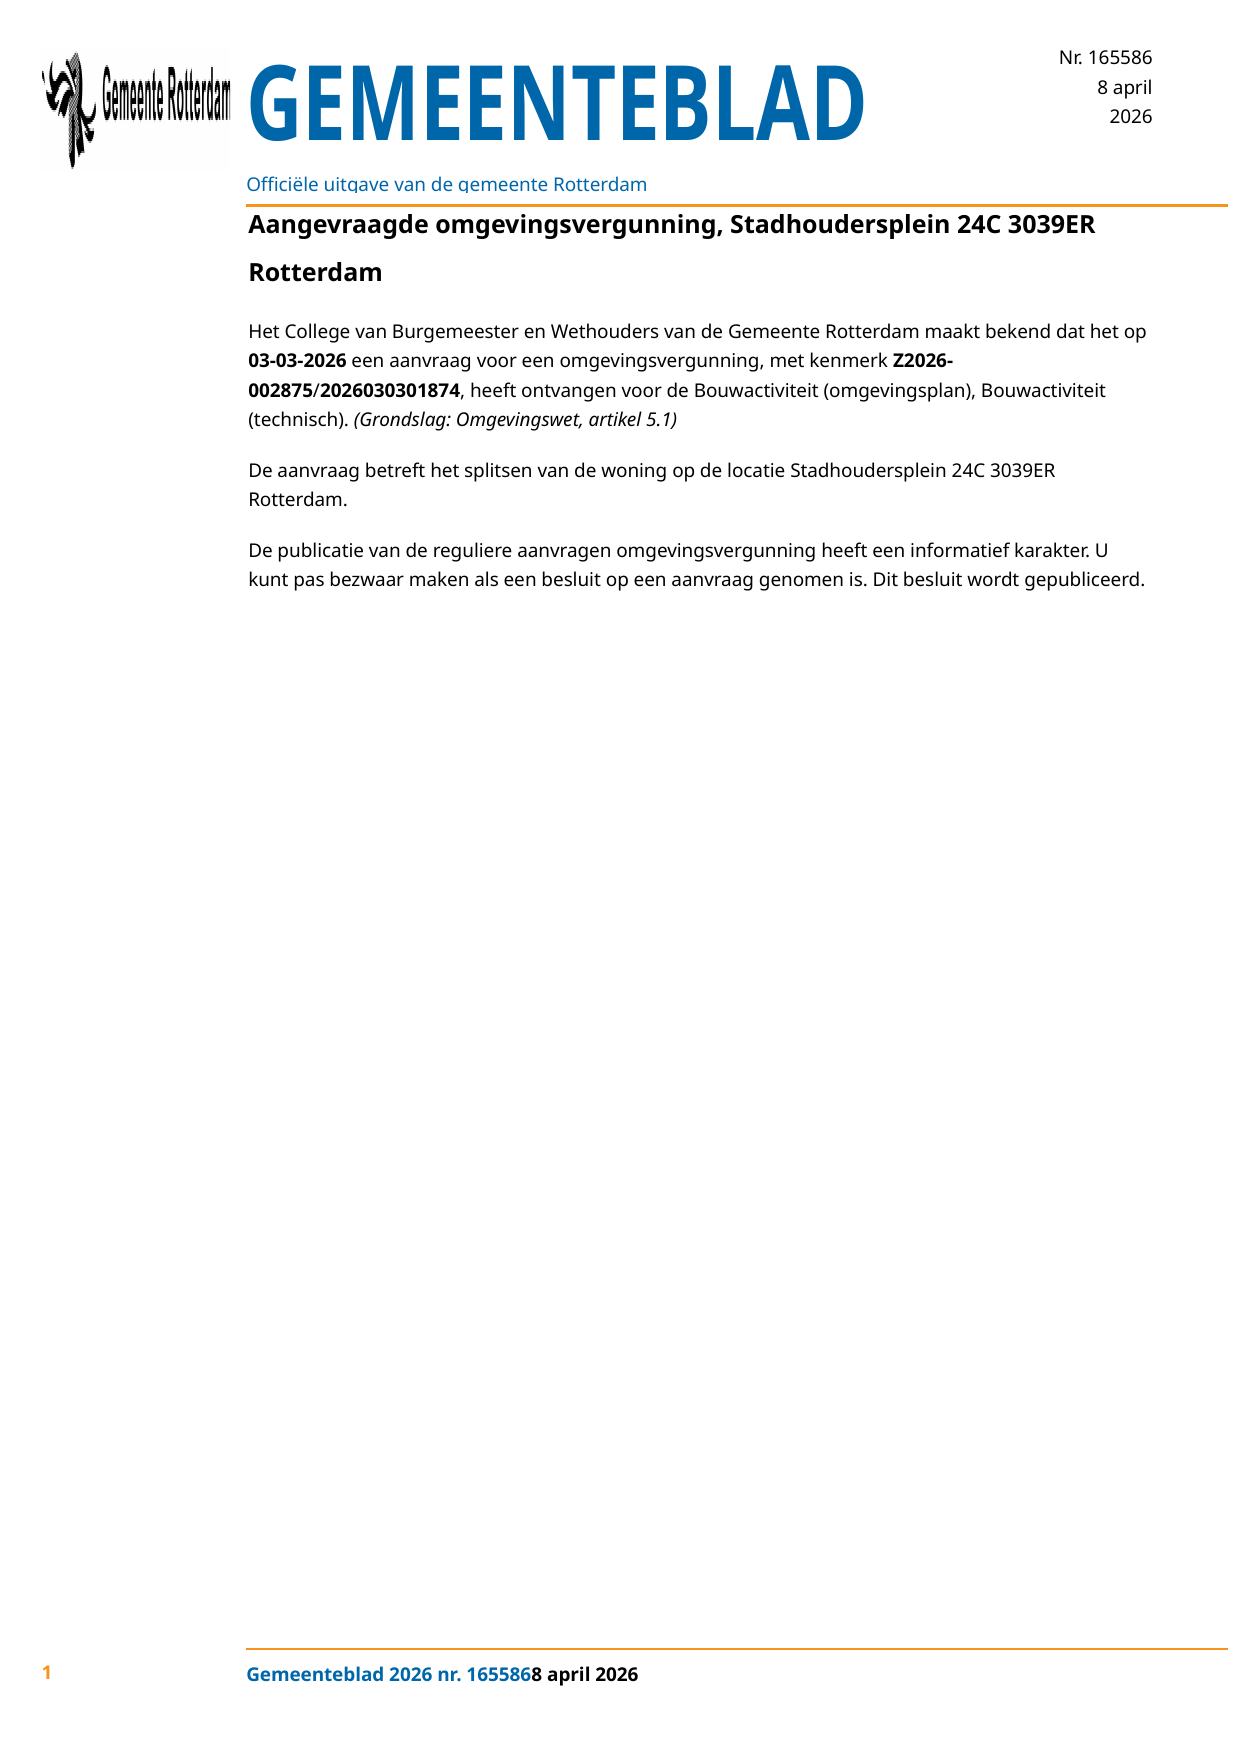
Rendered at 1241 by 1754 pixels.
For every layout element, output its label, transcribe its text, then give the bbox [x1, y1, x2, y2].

text De publicatie van de reguliere aanvragen omgevingsvergunning heeft een informatief karakter. U kunt pas bezwaar maken als een besluit op een aanvraag genomen is. Dit besluit wordt gepubliceerd. [248, 537, 1152, 592]
picture [41, 47, 231, 172]
text De aanvraag betreft het splitsen van de woning op de locatie Stadhoudersplein 24C 3039ER Rotterdam. [248, 457, 1152, 512]
text Aangevraagde omgevingsvergunning, Stadhoudersplein 24C 3039ER Rotterdam [248, 207, 1152, 288]
text Het College van Burgemeester en Wethouders van de Gemeente Rotterdam maakt bekend dat het op 03-03-2026 een aanvraag voor een omgevingsvergunning, met kenmerk Z2026-002875/2026030301874, heeft ontvangen voor de Bouwactiviteit (omgevingsplan), Bouwactiviteit (technisch). (Grondslag: Omgevingswet, artikel 5.1) [248, 318, 1152, 432]
